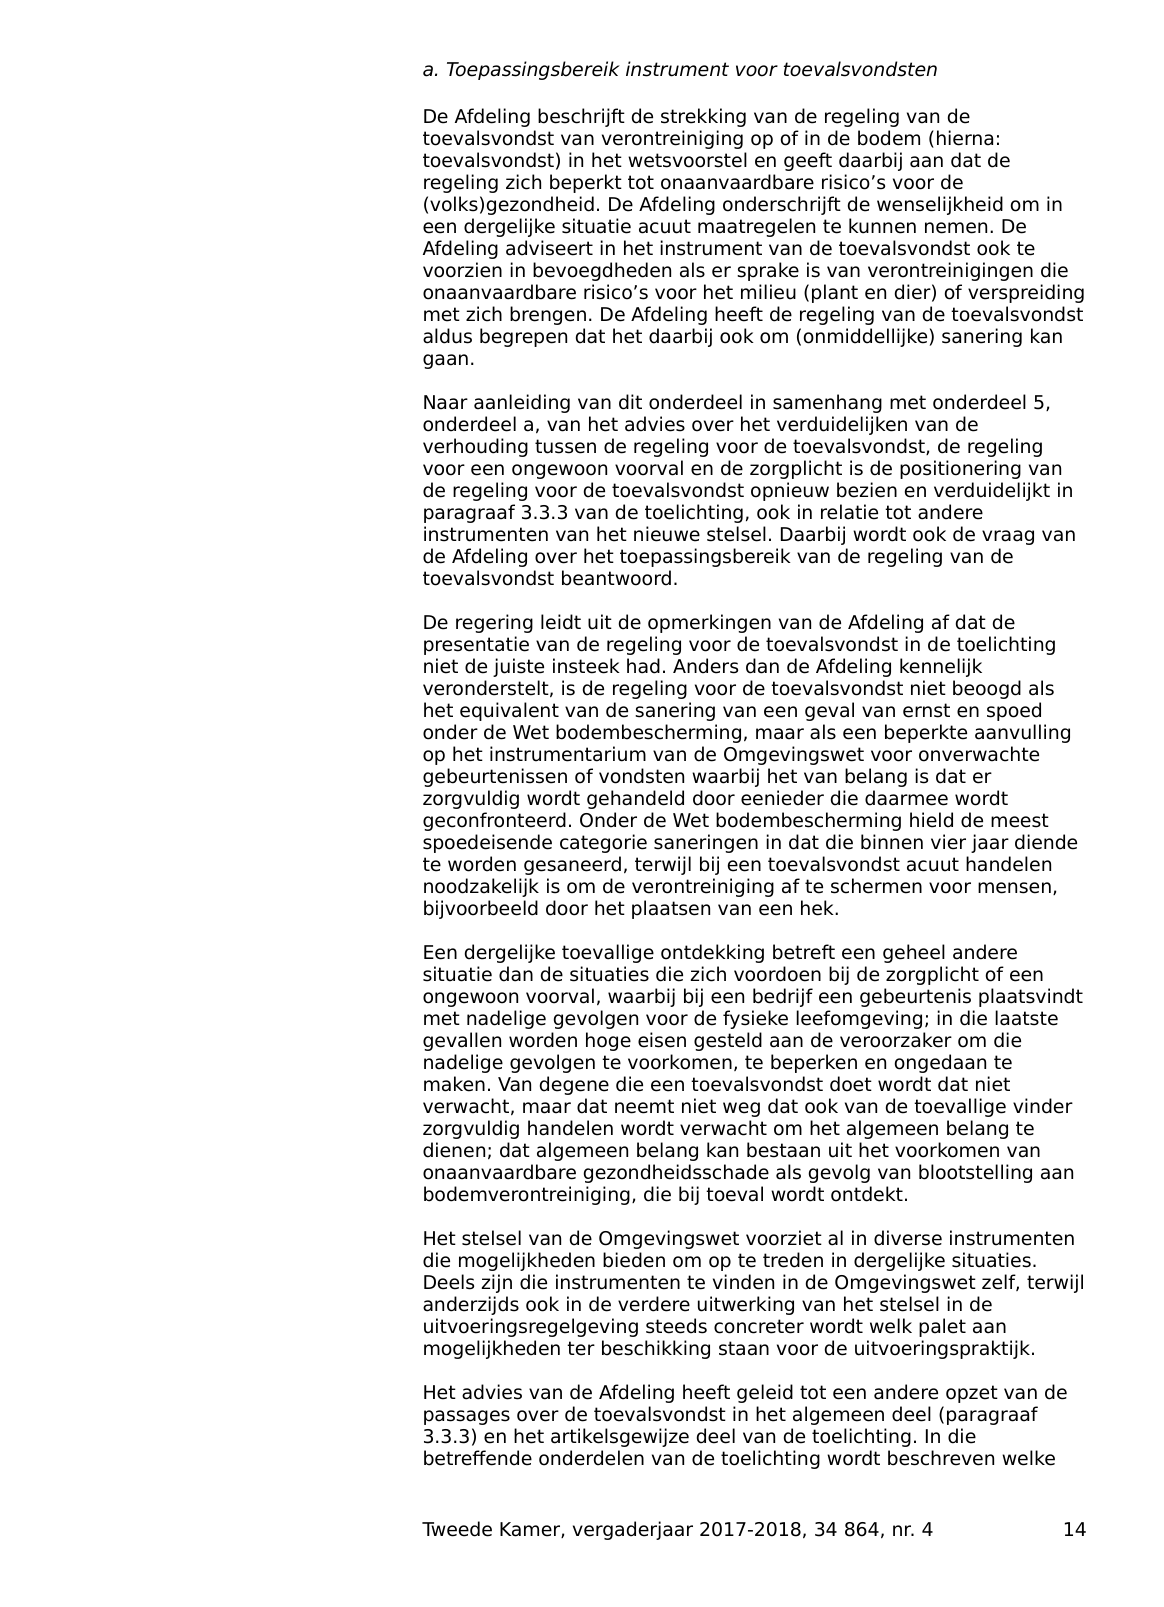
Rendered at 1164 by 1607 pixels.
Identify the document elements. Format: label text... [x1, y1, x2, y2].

text De Afdeling beschrijft de strekking van de regeling van de toevalsvondst van verontreiniging op of in de bodem (hierna: toevalsvondst) in het wetsvoorstel en geeft daarbij aan dat de regeling zich beperkt tot onaanvaardbare risico’s voor de (volks)gezondheid. De Afdeling onderschrijft de wenselijkheid om in een dergelijke situatie acuut maatregelen te kunnen nemen. De Afdeling adviseert in het instrument van de toevalsvondst ook te voorzien in bevoegdheden als er sprake is van verontreinigingen die onaanvaardbare risico’s voor het milieu (plant en dier) of verspreiding met zich brengen. De Afdeling heeft de regeling van de toevalsvondst aldus begrepen dat het daarbij ook om (onmiddellijke) sanering kan gaan. [422, 106, 1087, 370]
text Het advies van de Afdeling heeft geleid tot een andere opzet van de passages over de toevalsvondst in het algemeen deel (paragraaf 3.3.3) en het artikelsgewijze deel van de toelichting. In die betreffende onderdelen van de toelichting wordt beschreven welke [422, 1382, 1087, 1470]
text Een dergelijke toevallige ontdekking betreft een geheel andere situatie dan de situaties die zich voordoen bij de zorgplicht of een ongewoon voorval, waarbij bij een bedrijf een gebeurtenis plaatsvindt met nadelige gevolgen voor de fysieke leefomgeving; in die laatste gevallen worden hoge eisen gesteld aan de veroorzaker om die nadelige gevolgen te voorkomen, te beperken en ongedaan te maken. Van degene die een toevalsvondst doet wordt dat niet verwacht, maar dat neemt niet weg dat ook van de toevallige vinder zorgvuldig handelen wordt verwacht om het algemeen belang te dienen; dat algemeen belang kan bestaan uit het voorkomen van onaanvaardbare gezondheidsschade als gevolg van blootstelling aan bodemverontreiniging, die bij toeval wordt ontdekt. [422, 942, 1087, 1206]
subtitle a. Toepassingsbereik instrument voor toevalsvondsten [422, 59, 1087, 81]
text De regering leidt uit de opmerkingen van de Afdeling af dat de presentatie van de regeling voor de toevalsvondst in de toelichting niet de juiste insteek had. Anders dan de Afdeling kennelijk veronderstelt, is de regeling voor de toevalsvondst niet beoogd als het equivalent van de sanering van een geval van ernst en spoed onder de Wet bodembescherming, maar als een beperkte aanvulling op het instrumentarium van de Omgevingswet voor onverwachte gebeurtenissen of vondsten waarbij het van belang is dat er zorgvuldig wordt gehandeld door eenieder die daarmee wordt geconfronteerd. Onder de Wet bodembescherming hield de meest spoedeisende categorie saneringen in dat die binnen vier jaar diende te worden gesaneerd, terwijl bij een toevalsvondst acuut handelen noodzakelijk is om de verontreiniging af te schermen voor mensen, bijvoorbeeld door het plaatsen van een hek. [422, 612, 1087, 920]
text Naar aanleiding van dit onderdeel in samenhang met onderdeel 5, onderdeel a, van het advies over het verduidelijken van de verhouding tussen de regeling voor de toevalsvondst, de regeling voor een ongewoon voorval en de zorgplicht is de positionering van de regeling voor de toevalsvondst opnieuw bezien en verduidelijkt in paragraaf 3.3.3 van de toelichting, ook in relatie tot andere instrumenten van het nieuwe stelsel. Daarbij wordt ook de vraag van de Afdeling over het toepassingsbereik van de regeling van de toevalsvondst beantwoord. [422, 392, 1087, 590]
text Het stelsel van de Omgevingswet voorziet al in diverse instrumenten die mogelijkheden bieden om op te treden in dergelijke situaties. Deels zijn die instrumenten te vinden in de Omgevingswet zelf, terwijl anderzijds ook in de verdere uitwerking van het stelsel in de uitvoeringsregelgeving steeds concreter wordt welk palet aan mogelijkheden ter beschikking staan voor de uitvoeringspraktijk. [422, 1228, 1087, 1360]
